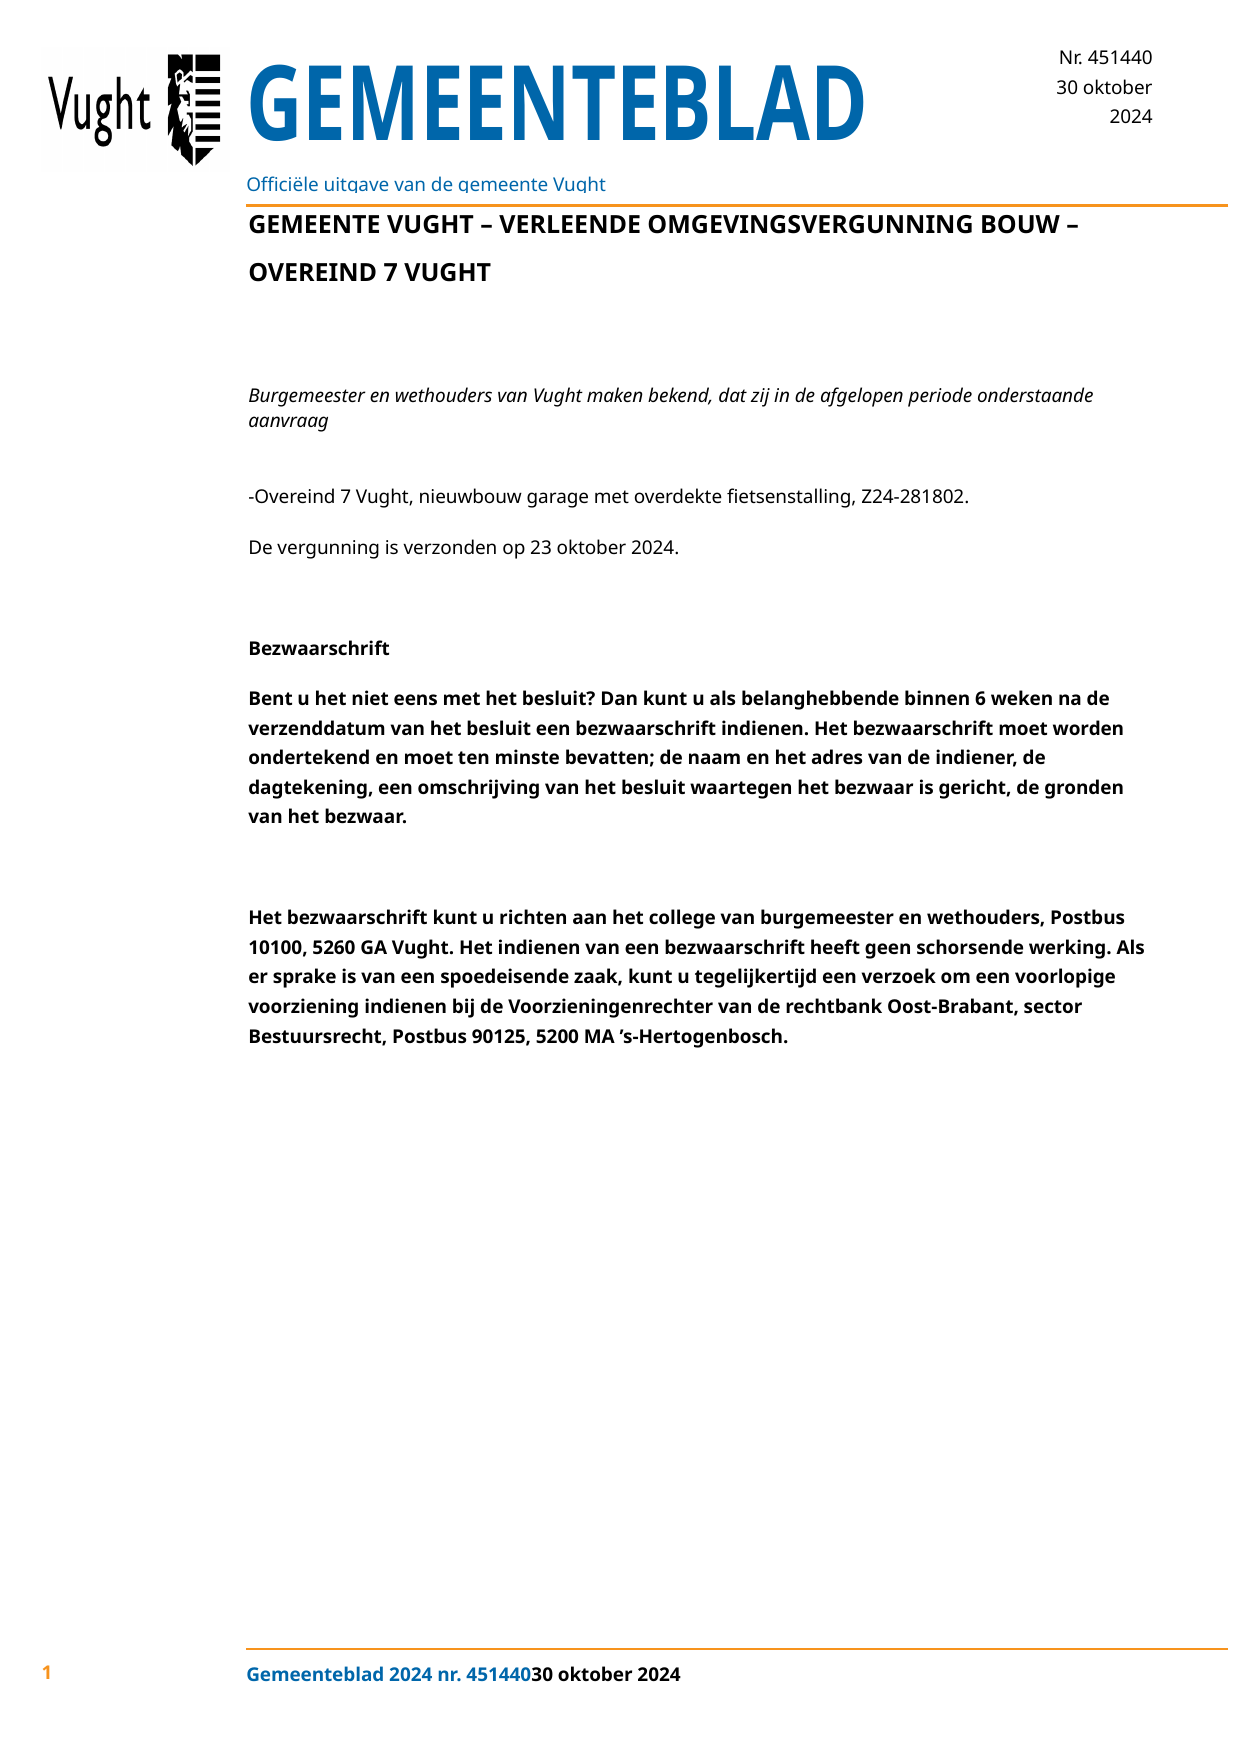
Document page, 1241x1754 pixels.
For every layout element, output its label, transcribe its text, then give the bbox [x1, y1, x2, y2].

text De vergunning is verzonden op 23 oktober 2024. [248, 534, 1152, 560]
text -Overeind 7 Vught, nieuwbouw garage met overdekte fietsenstalling, Z24-281802. [248, 484, 1152, 509]
text Burgemeester en wethouders van Vught maken bekend, dat zij in de afgelopen periode onderstaande aanvraag [248, 382, 1152, 433]
text Het bezwaarschrift kunt u richten aan het college van burgemeester en wethouders, Postbus 10100, 5260 GA Vught. Het indienen van een bezwaarschrift heeft geen schorsende werking. Als er sprake is van een spoedeisende zaak, kunt u tegelijkertijd een verzoek om een voorlopige voorziening indienen bij de Voorzieningenrechter van de rechtbank Oost-Brabant, sector Bestuursrecht, Postbus 90125, 5200 MA ’s-Hertogenbosch. [248, 904, 1152, 1049]
picture [41, 47, 231, 172]
text Bezwaarschrift [248, 635, 1152, 661]
text Bent u het niet eens met het besluit? Dan kunt u als belanghebbende binnen 6 weken na de verzenddatum van het besluit een bezwaarschrift indienen. Het bezwaarschrift moet worden ondertekend en moet ten minste bevatten; de naam en het adres van de indiener, de dagtekening, een omschrijving van het besluit waartegen het bezwaar is gericht, de gronden van het bezwaar. [248, 685, 1152, 829]
text GEMEENTE VUGHT – VERLEENDE OMGEVINGSVERGUNNING BOUW – OVEREIND 7 VUGHT [248, 207, 1152, 288]
